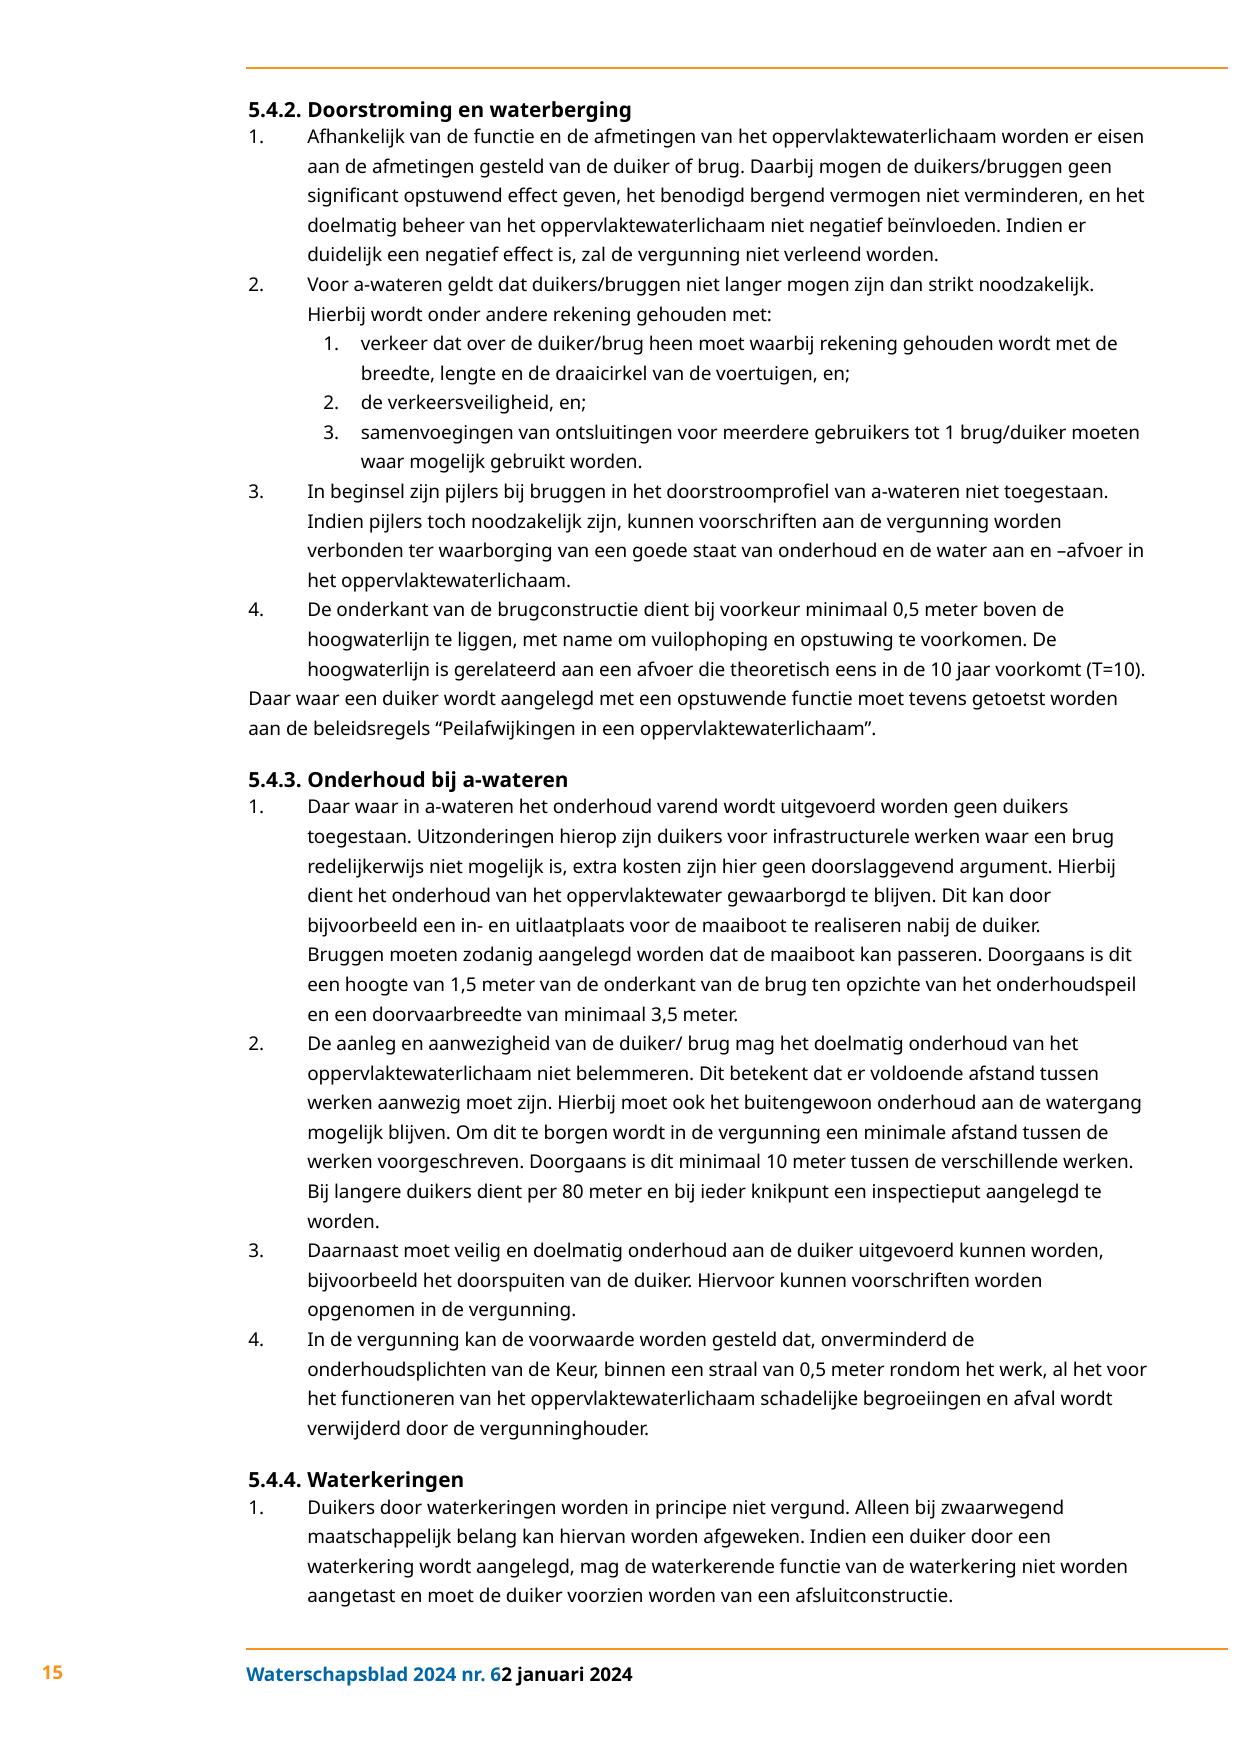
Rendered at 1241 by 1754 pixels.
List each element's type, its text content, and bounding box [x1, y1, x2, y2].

list samenvoegingen van ontsluitingen voor meerdere gebruikers tot 1 brug/duiker moeten waar mogelijk gebruikt worden. [323, 419, 1152, 474]
list Duikers door waterkeringen worden in principe niet vergund. Alleen bij zwaarwegend maatschappelijk belang kan hiervan worden afgeweken. Indien een duiker door een waterkering wordt aangelegd, mag de waterkerende functie van de waterkering niet worden aangetast en moet de duiker voorzien worden van een afsluitconstructie. [248, 1494, 1152, 1608]
list De onderkant van de brugconstructie dient bij voorkeur minimaal 0,5 meter boven de hoogwaterlijn te liggen, met name om vuilophoping en opstuwing te voorkomen. De hoogwaterlijn is gerelateerd aan een afvoer die theoretisch eens in de 10 jaar voorkomt (T=10). [248, 597, 1152, 681]
list Voor a-wateren geldt dat duikers/bruggen niet langer mogen zijn dan strikt noodzakelijk. [248, 271, 1152, 297]
list verkeer dat over de duiker/brug heen moet waarbij rekening gehouden wordt met de breedte, lengte en de draaicirkel van de voertuigen, en; [323, 330, 1152, 386]
list Bruggen moeten zodanig aangelegd worden dat de maaiboot kan passeren. Doorgaans is dit een hoogte van 1,5 meter van de onderkant van de brug ten opzichte van het onderhoudspeil en een doorvaarbreedte van minimaal 3,5 meter. [248, 942, 1152, 1027]
picture [41, 47, 231, 172]
list Afhankelijk van de functie en de afmetingen van het oppervlaktewaterlichaam worden er eisen aan de afmetingen gesteld van de duiker of brug. Daarbij mogen de duikers/bruggen geen significant opstuwend effect geven, het benodigd bergend vermogen niet verminderen, en het doelmatig beheer van het oppervlaktewaterlichaam niet negatief beïnvloeden. Indien er duidelijk een negatief effect is, zal de vergunning niet verleend worden. [248, 123, 1152, 267]
text 5.4.3. Onderhoud bij a-wateren [248, 765, 1152, 794]
text 5.4.2. Doorstroming en waterberging [248, 95, 1152, 123]
text 5.4.4. Waterkeringen [248, 1465, 1152, 1494]
text Daar waar een duiker wordt aangelegd met een opstuwende functie moet tevens getoetst worden aan de beleidsregels “Peilafwijkingen in een oppervlaktewaterlichaam”. [248, 685, 1152, 741]
list de verkeersveiligheid, en; [323, 389, 1152, 415]
list Daarnaast moet veilig en doelmatig onderhoud aan de duiker uitgevoerd kunnen worden, bijvoorbeeld het doorspuiten van de duiker. Hiervoor kunnen voorschriften worden opgenomen in de vergunning. [248, 1237, 1152, 1322]
list Daar waar in a-wateren het onderhoud varend wordt uitgevoerd worden geen duikers toegestaan. Uitzonderingen hierop zijn duikers voor infrastructurele werken waar een brug redelijkerwijs niet mogelijk is, extra kosten zijn hier geen doorslaggevend argument. Hierbij dient het onderhoud van het oppervlaktewater gewaarborgd te blijven. Dit kan door bijvoorbeeld een in- en uitlaatplaats voor de maaiboot te realiseren nabij de duiker. [248, 794, 1152, 938]
list In de vergunning kan de voorwaarde worden gesteld dat, onverminderd de onderhoudsplichten van de Keur, binnen een straal van 0,5 meter rondom het werk, al het voor het functioneren van het oppervlaktewaterlichaam schadelijke begroeiingen en afval wordt verwijderd door de vergunninghouder. [248, 1326, 1152, 1441]
list Hierbij wordt onder andere rekening gehouden met: [248, 301, 1152, 326]
list In beginsel zijn pijlers bij bruggen in het doorstroomprofiel van a-wateren niet toegestaan. Indien pijlers toch noodzakelijk zijn, kunnen voorschriften aan de vergunning worden verbonden ter waarborging van een goede staat van onderhoud en de water aan en –afvoer in het oppervlaktewaterlichaam. [248, 478, 1152, 593]
list Bij langere duikers dient per 80 meter en bij ieder knikpunt een inspectieput aangelegd te worden. [248, 1178, 1152, 1234]
list De aanleg en aanwezigheid van de duiker/ brug mag het doelmatig onderhoud van het oppervlaktewaterlichaam niet belemmeren. Dit betekent dat er voldoende afstand tussen werken aanwezig moet zijn. Hierbij moet ook het buitengewoon onderhoud aan de watergang mogelijk blijven. Om dit te borgen wordt in de vergunning een minimale afstand tussen de werken voorgeschreven. Doorgaans is dit minimaal 10 meter tussen de verschillende werken. [248, 1030, 1152, 1174]
